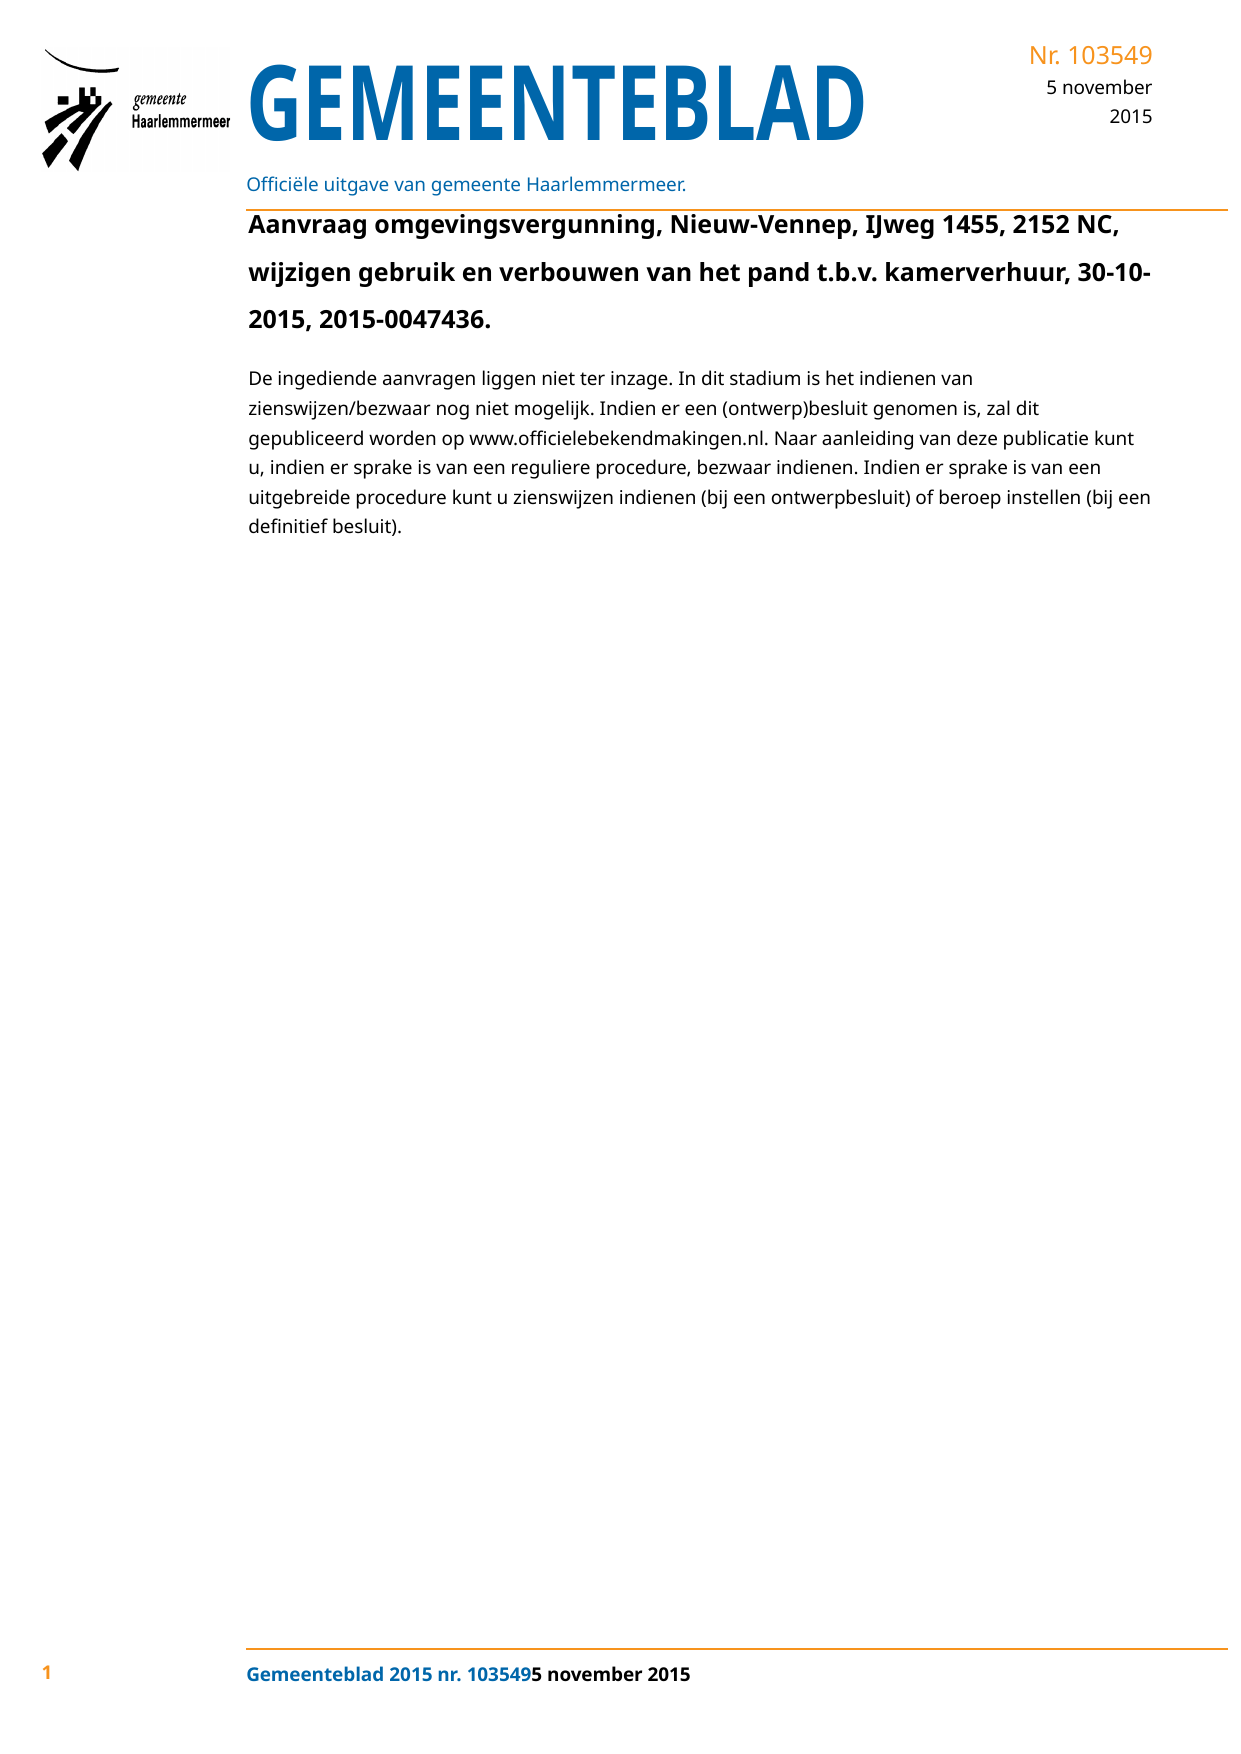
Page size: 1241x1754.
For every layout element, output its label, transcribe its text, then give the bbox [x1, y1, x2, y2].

text Aanvraag omgevingsvergunning, Nieuw-Vennep, IJweg 1455, 2152 NC, wijzigen gebruik en verbouwen van het pand t.b.v. kamerverhuur, 30-10-2015, 2015-0047436. [248, 211, 1152, 336]
picture [41, 47, 231, 172]
text De ingediende aanvragen liggen niet ter inzage. In dit stadium is het indienen van zienswijzen/bezwaar nog niet mogelijk. Indien er een (ontwerp)besluit genomen is, zal dit gepubliceerd worden op www.officielebekendmakingen.nl. Naar aanleiding van deze publicatie kunt u, indien er sprake is van een reguliere procedure, bezwaar indienen. Indien er sprake is van een uitgebreide procedure kunt u zienswijzen indienen (bij een ontwerpbesluit) of beroep instellen (bij een definitief besluit). [248, 366, 1152, 539]
